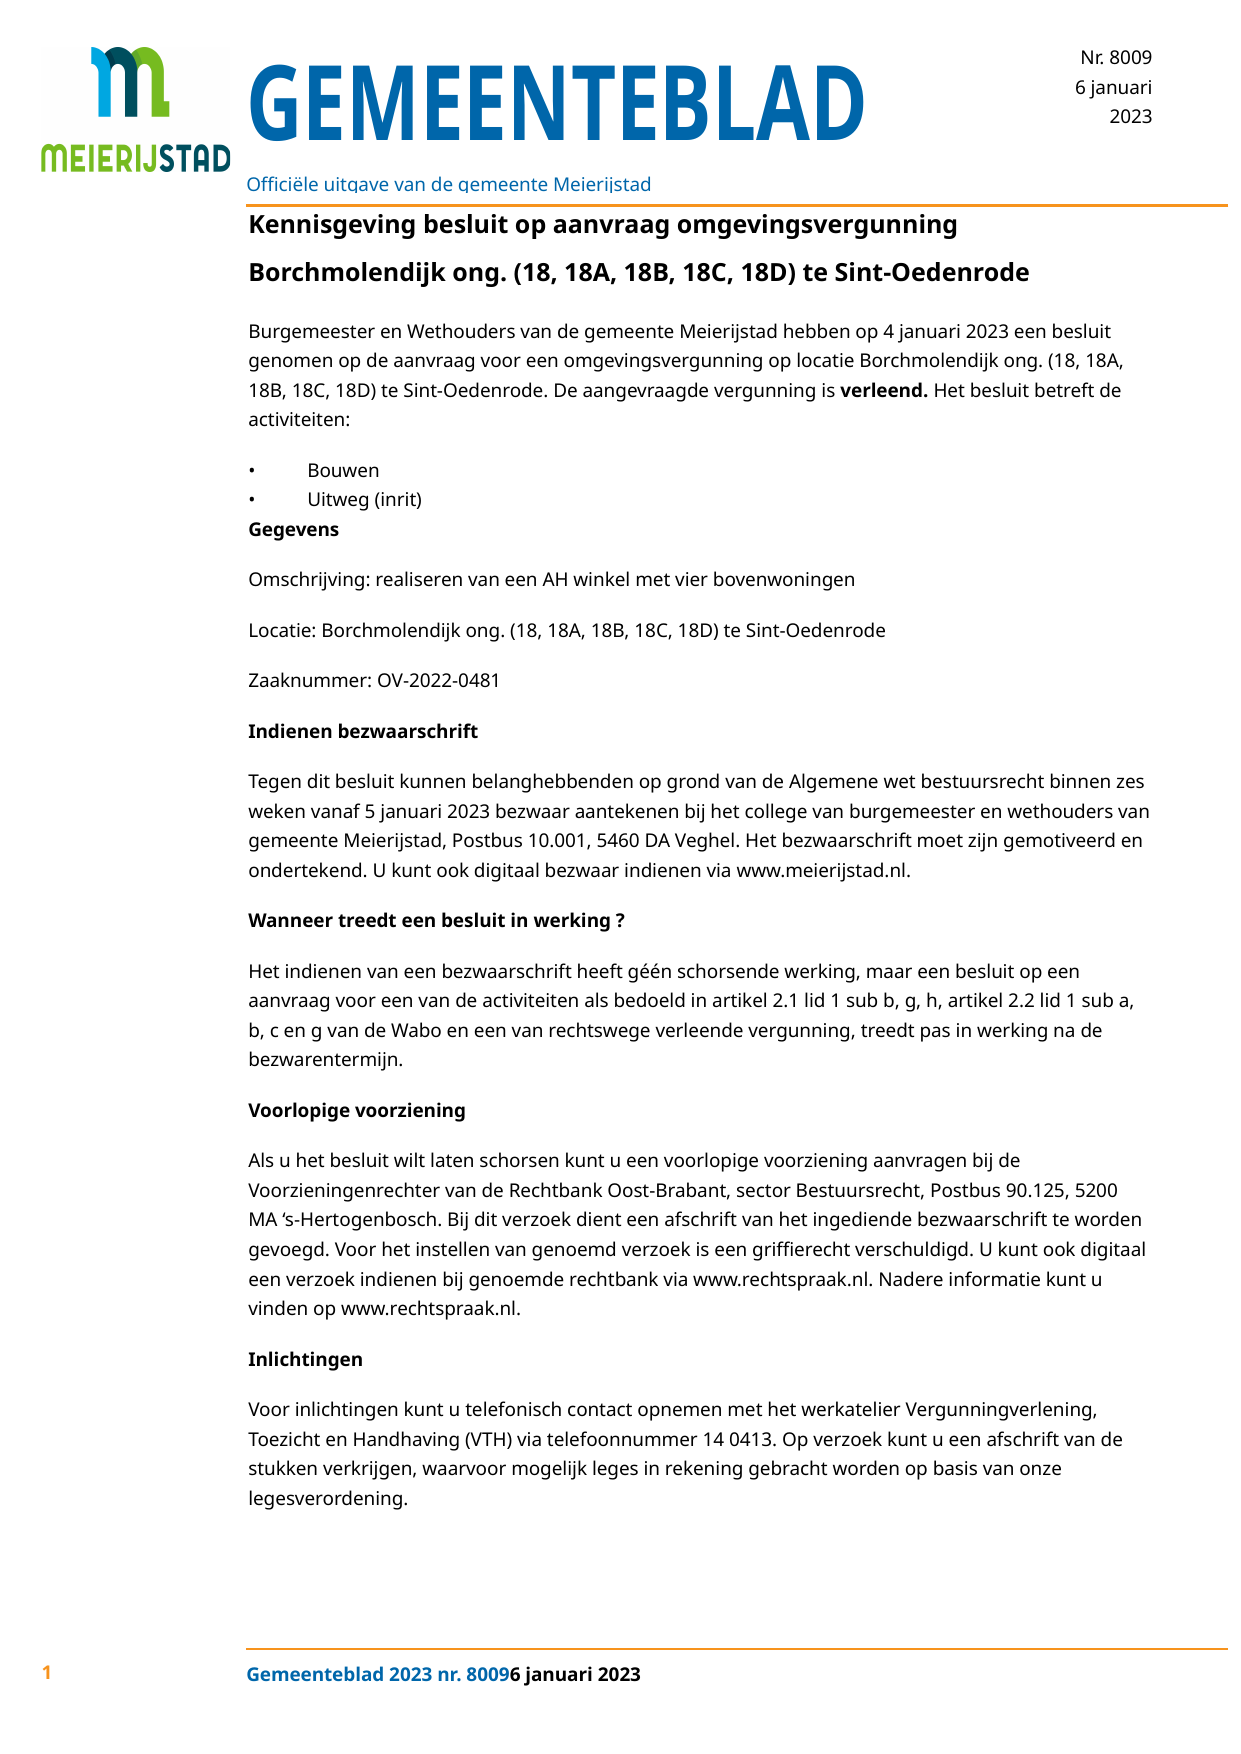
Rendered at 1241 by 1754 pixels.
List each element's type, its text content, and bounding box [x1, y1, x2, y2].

text Voorlopige voorziening [248, 1097, 1152, 1123]
text Het indienen van een bezwaarschrift heeft géén schorsende werking, maar een besluit op een aanvraag voor een van de activiteiten als bedoeld in artikel 2.1 lid 1 sub b, g, h, artikel 2.2 lid 1 sub a, b, c en g van de Wabo en een van rechtswege verleende vergunning, treedt pas in werking na de bezwarentermijn. [248, 958, 1152, 1072]
text Tegen dit besluit kunnen belanghebbenden op grond van de Algemene wet bestuursrecht binnen zes weken vanaf 5 januari 2023 bezwaar aantekenen bij het college van burgemeester en wethouders van gemeente Meierijstad, Postbus 10.001, 5460 DA Veghel. Het bezwaarschrift moet zijn gemotiveerd en ondertekend. U kunt ook digitaal bezwaar indienen via www.meierijstad.nl. [248, 768, 1152, 883]
list Bouwen [248, 457, 1152, 483]
text Indienen bezwaarschrift [248, 718, 1152, 744]
text Zaaknummer: OV-2022-0481 [248, 667, 1152, 693]
text Wanneer treedt een besluit in werking ? [248, 907, 1152, 933]
picture [41, 47, 231, 172]
text Burgemeester en Wethouders van de gemeente Meierijstad hebben op 4 januari 2023 een besluit genomen op de aanvraag voor een omgevingsvergunning op locatie Borchmolendijk ong. (18, 18A, 18B, 18C, 18D) te Sint-Oedenrode. De aangevraagde vergunning is verleend. Het besluit betreft de activiteiten: [248, 318, 1152, 432]
text Kennisgeving besluit op aanvraag omgevingsvergunning Borchmolendijk ong. (18, 18A, 18B, 18C, 18D) te Sint-Oedenrode [248, 207, 1152, 288]
text Inlichtingen [248, 1346, 1152, 1372]
text Als u het besluit wilt laten schorsen kunt u een voorlopige voorziening aanvragen bij de Voorzieningenrechter van de Rechtbank Oost-Brabant, sector Bestuursrecht, Postbus 90.125, 5200 MA ‘s-Hertogenbosch. Bij dit verzoek dient een afschrift van het ingediende bezwaarschrift te worden gevoegd. Voor het instellen van genoemd verzoek is een griffierecht verschuldigd. U kunt ook digitaal een verzoek indienen bij genoemde rechtbank via www.rechtspraak.nl. Nadere informatie kunt u vinden op www.rechtspraak.nl. [248, 1147, 1152, 1321]
text Gegevens [248, 516, 1152, 542]
list Uitweg (inrit) [248, 487, 1152, 512]
text Voor inlichtingen kunt u telefonisch contact opnemen met het werkatelier Vergunningverlening, Toezicht en Handhaving (VTH) via telefoonnummer 14 0413. Op verzoek kunt u een afschrift van de stukken verkrijgen, waarvoor mogelijk leges in rekening gebracht worden op basis van onze legesverordening. [248, 1396, 1152, 1511]
text Omschrijving: realiseren van een AH winkel met vier bovenwoningen [248, 567, 1152, 592]
text Locatie: Borchmolendijk ong. (18, 18A, 18B, 18C, 18D) te Sint-Oedenrode [248, 617, 1152, 643]
